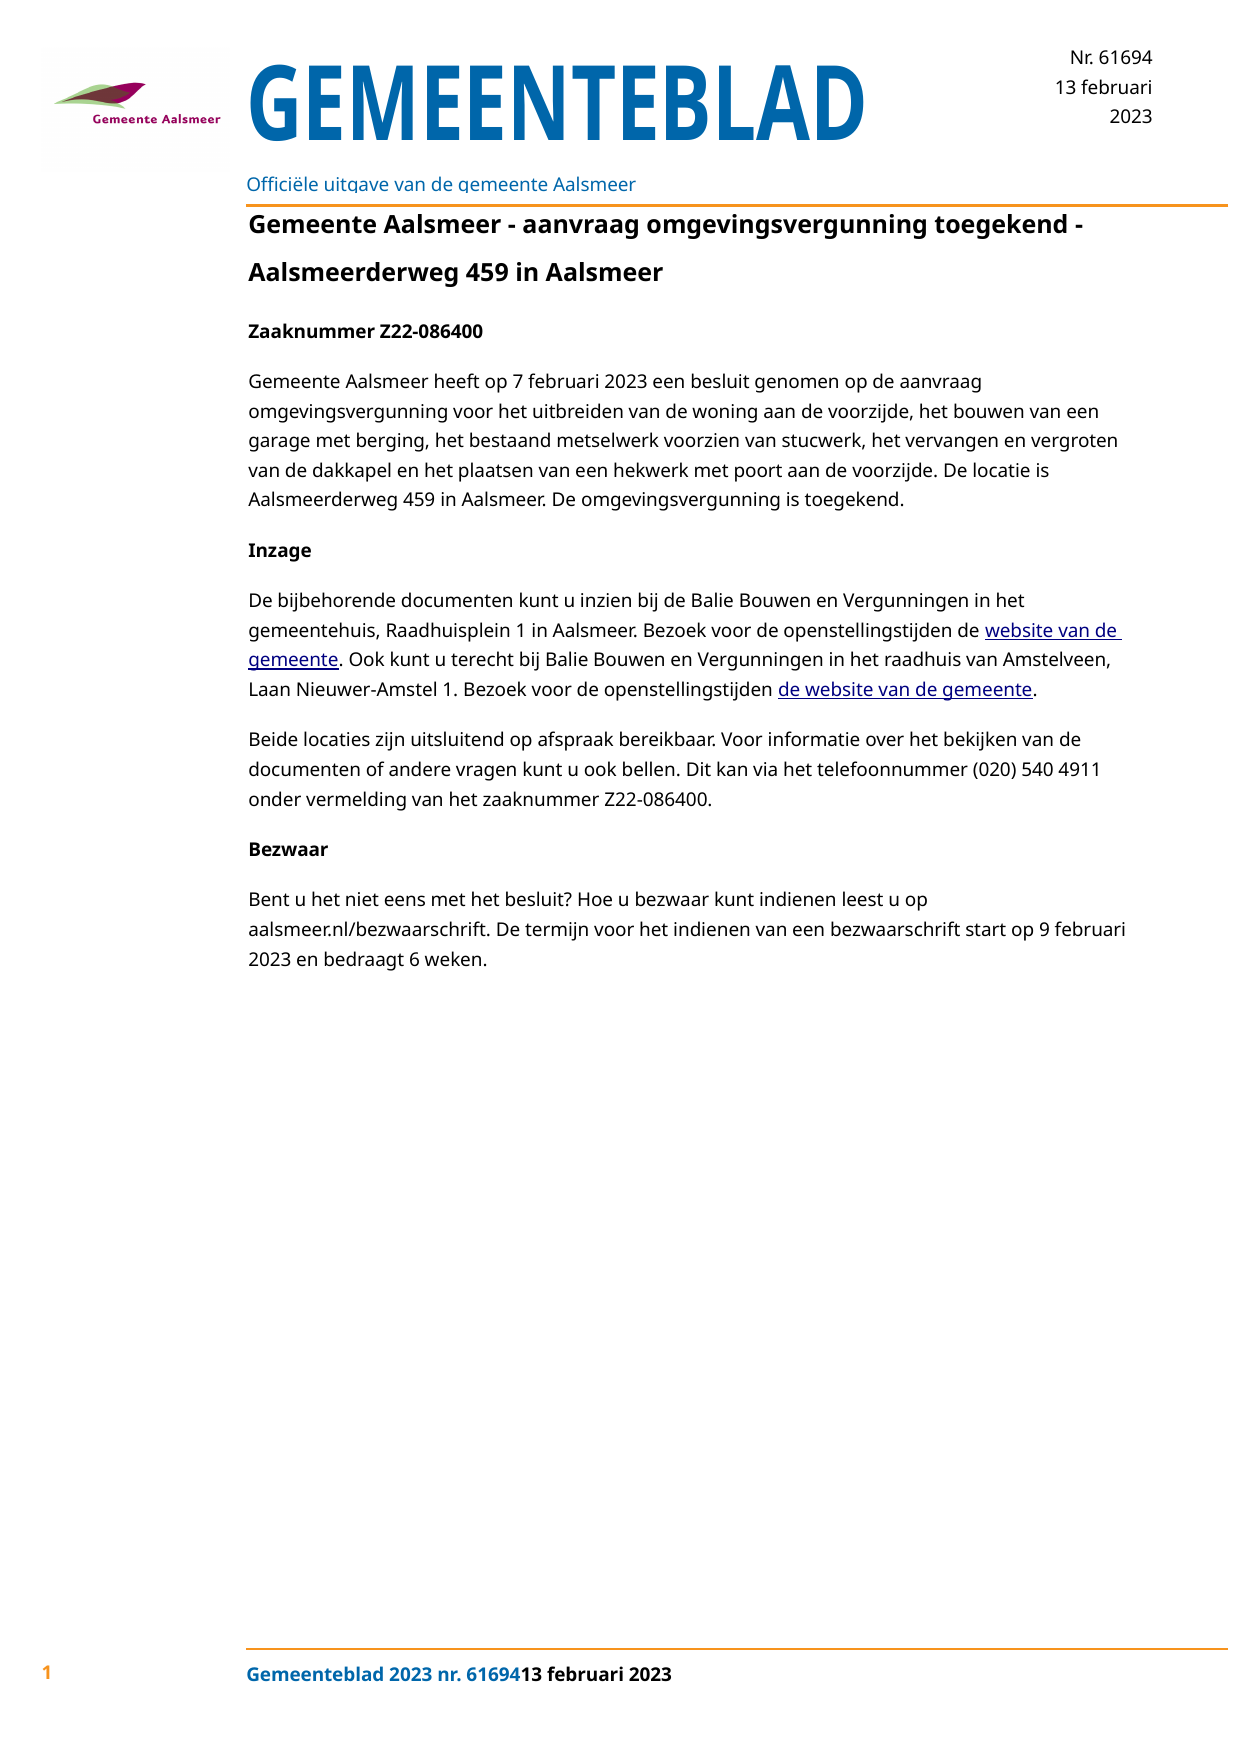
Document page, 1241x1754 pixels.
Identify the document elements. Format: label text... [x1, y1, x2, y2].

text De bijbehorende documenten kunt u inzien bij de Balie Bouwen en Vergunningen in het gemeentehuis, Raadhuisplein 1 in Aalsmeer. Bezoek voor de openstellingstijden de website van de gemeente. Ook kunt u terecht bij Balie Bouwen en Vergunningen in het raadhuis van Amstelveen, Laan Nieuwer-Amstel 1. Bezoek voor de openstellingstijden de website van de gemeente. [248, 587, 1152, 702]
text Inzage [248, 537, 1152, 563]
picture [41, 47, 231, 172]
text Gemeente Aalsmeer heeft op 7 februari 2023 een besluit genomen op de aanvraag omgevingsvergunning voor het uitbreiden van de woning aan de voorzijde, het bouwen van een garage met berging, het bestaand metselwerk voorzien van stucwerk, het vervangen en vergroten van de dakkapel en het plaatsen van een hekwerk met poort aan de voorzijde. De locatie is Aalsmeerderweg 459 in Aalsmeer. De omgevingsvergunning is toegekend. [248, 368, 1152, 512]
text Gemeente Aalsmeer - aanvraag omgevingsvergunning toegekend - Aalsmeerderweg 459 in Aalsmeer [248, 207, 1152, 288]
text Zaaknummer Z22-086400 [248, 318, 1152, 344]
text Bezwaar [248, 836, 1152, 862]
text Bent u het niet eens met het besluit? Hoe u bezwaar kunt indienen leest u op aalsmeer.nl/bezwaarschrift. De termijn voor het indienen van een bezwaarschrift start op 9 februari 2023 en bedraagt 6 weken. [248, 887, 1152, 972]
text Beide locaties zijn uitsluitend op afspraak bereikbaar. Voor informatie over het bekijken van de documenten of andere vragen kunt u ook bellen. Dit kan via het telefoonnummer (020) 540 4911 onder vermelding van het zaaknummer Z22-086400. [248, 727, 1152, 812]
